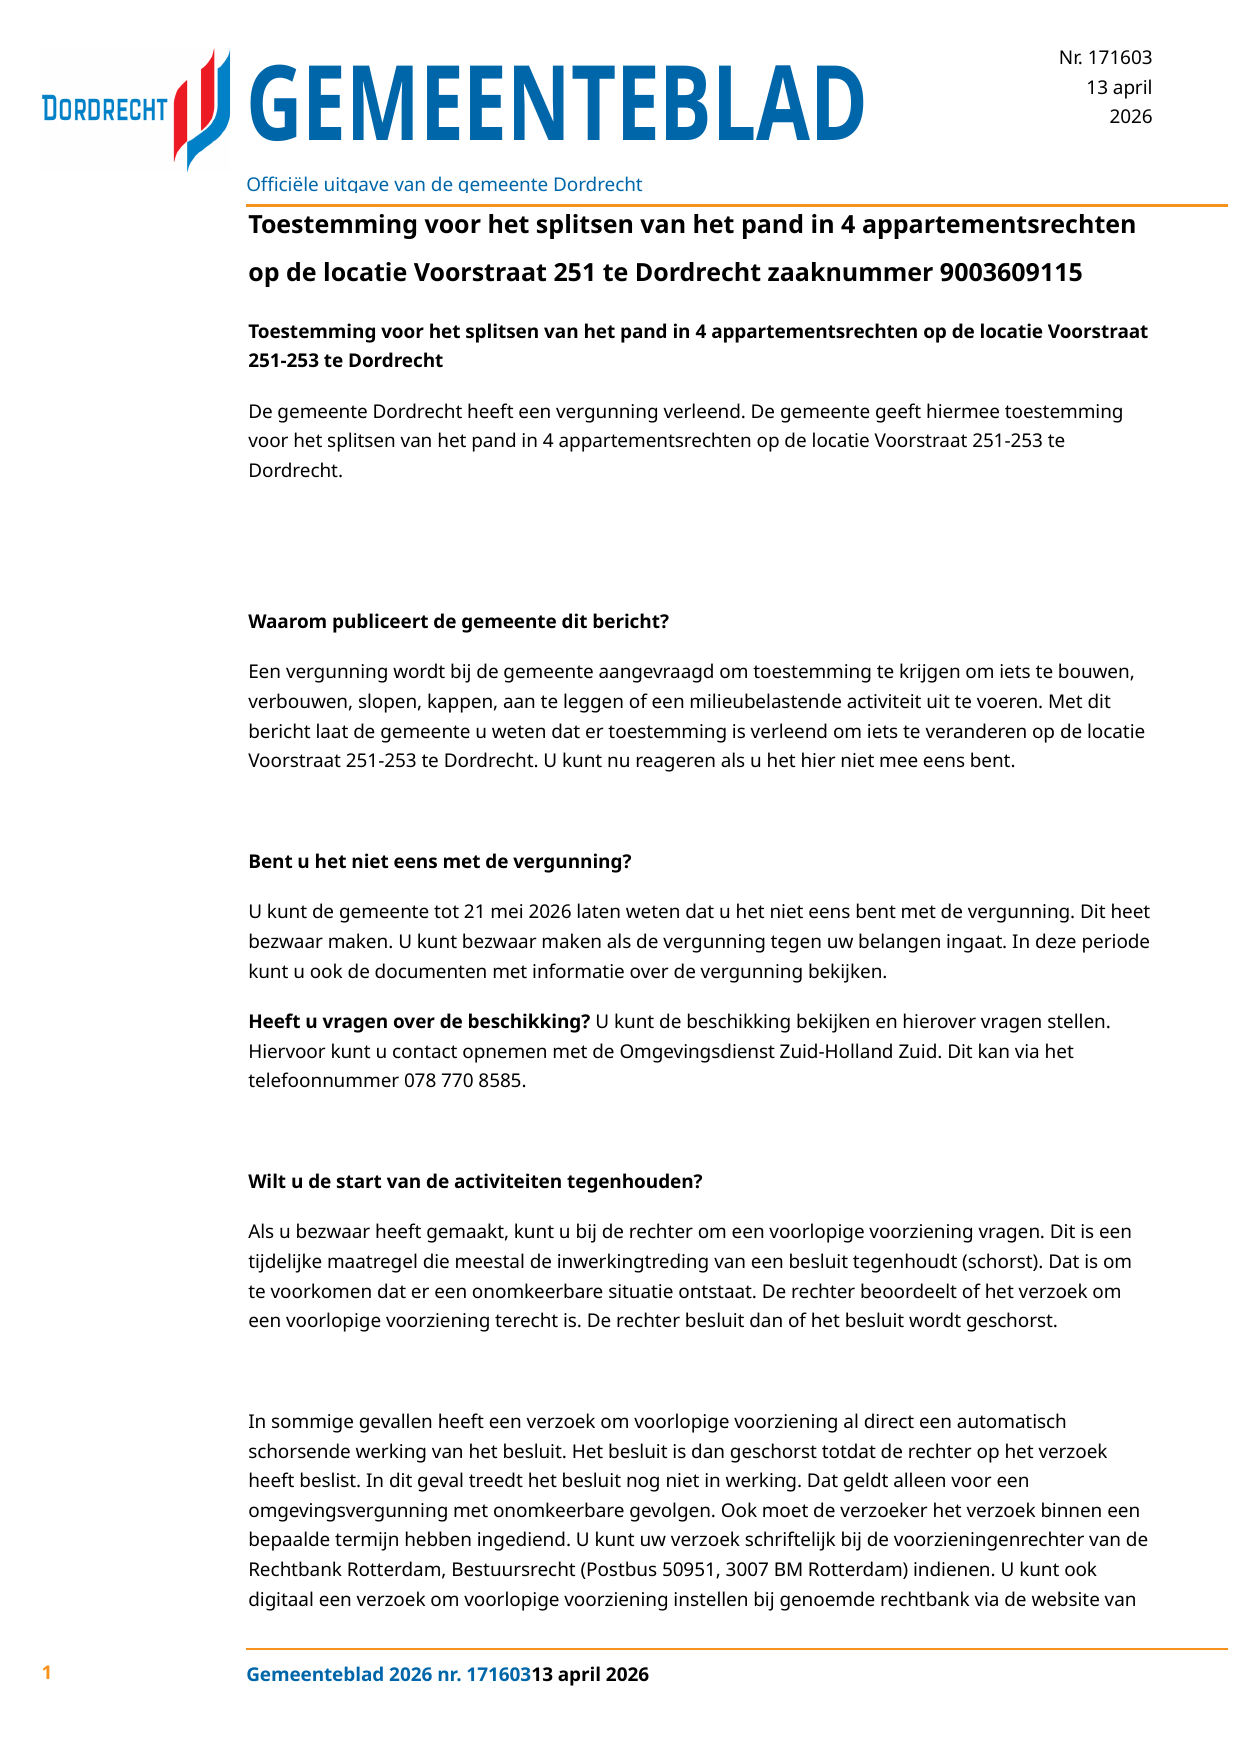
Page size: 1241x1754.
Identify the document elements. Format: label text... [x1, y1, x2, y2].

text U kunt de gemeente tot 21 mei 2026 laten weten dat u het niet eens bent met de vergunning. Dit heet bezwaar maken. U kunt bezwaar maken als de vergunning tegen uw belangen ingaat. In deze periode kunt u ook de documenten met informatie over de vergunning bekijken. [248, 899, 1152, 984]
picture [41, 47, 231, 172]
text Een vergunning wordt bij de gemeente aangevraagd om toestemming te krijgen om iets te bouwen, verbouwen, slopen, kappen, aan te leggen of een milieubelastende activiteit uit te voeren. Met dit bericht laat de gemeente u weten dat er toestemming is verleend om iets te veranderen op de locatie Voorstraat 251-253 te Dordrecht. U kunt nu reageren als u het hier niet mee eens bent. [248, 659, 1152, 773]
text Bent u het niet eens met de vergunning? [248, 848, 1152, 874]
text Toestemming voor het splitsen van het pand in 4 appartementsrechten op de locatie Voorstraat 251 te Dordrecht zaaknummer 9003609115 [248, 207, 1152, 288]
text Heeft u vragen over de beschikking? U kunt de beschikking bekijken en hierover vragen stellen. Hiervoor kunt u contact opnemen met de Omgevingsdienst Zuid-Holland Zuid. Dit kan via het telefoonnummer 078 770 8585. [248, 1008, 1152, 1093]
text Als u bezwaar heeft gemaakt, kunt u bij de rechter om een voorlopige voorziening vragen. Dit is een tijdelijke maatregel die meestal de inwerkingtreding van een besluit tegenhoudt (schorst). Dat is om te voorkomen dat er een onomkeerbare situatie ontstaat. De rechter beoordeelt of het verzoek om een voorlopige voorziening terecht is. De rechter besluit dan of het besluit wordt geschorst. [248, 1219, 1152, 1333]
text In sommige gevallen heeft een verzoek om voorlopige voorziening al direct een automatisch schorsende werking van het besluit. Het besluit is dan geschorst totdat de rechter op het verzoek heeft beslist. In dit geval treedt het besluit nog niet in werking. Dat geldt alleen voor een omgevingsvergunning met onomkeerbare gevolgen. Ook moet de verzoeker het verzoek binnen een bepaalde termijn hebben ingediend. U kunt uw verzoek schriftelijk bij de voorzieningenrechter van de Rechtbank Rotterdam, Bestuursrecht (Postbus 50951, 3007 BM Rotterdam) indienen. U kunt ook digitaal een verzoek om voorlopige voorziening instellen bij genoemde rechtbank via de website van [248, 1408, 1152, 1612]
text Toestemming voor het splitsen van het pand in 4 appartementsrechten op de locatie Voorstraat 251-253 te Dordrecht [248, 318, 1152, 373]
text Wilt u de start van de activiteiten tegenhouden? [248, 1168, 1152, 1194]
text De gemeente Dordrecht heeft een vergunning verleend. De gemeente geeft hiermee toestemming voor het splitsen van het pand in 4 appartementsrechten op de locatie Voorstraat 251-253 te Dordrecht. [248, 398, 1152, 483]
text Waarom publiceert de gemeente dit bericht? [248, 608, 1152, 634]
